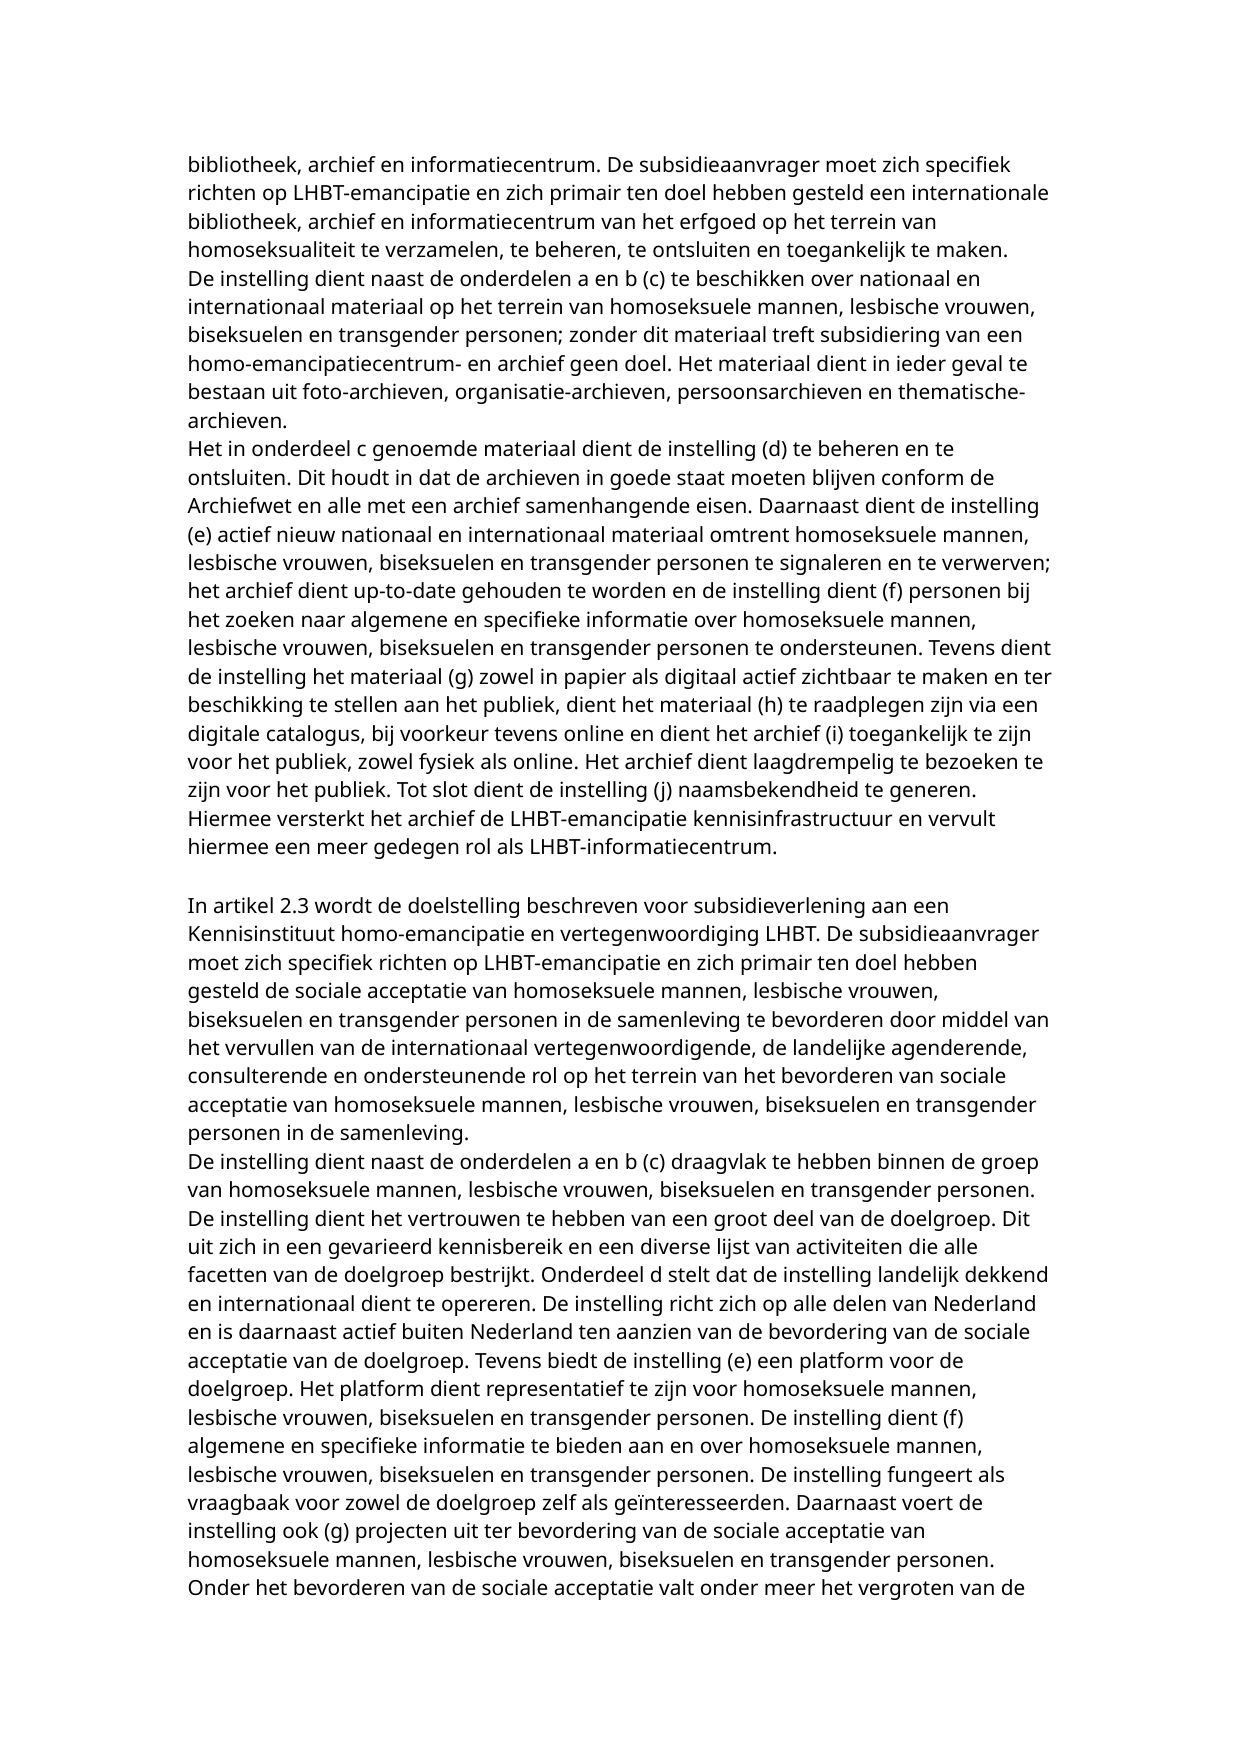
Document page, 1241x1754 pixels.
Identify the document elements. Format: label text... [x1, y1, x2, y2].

text Het in onderdeel c genoemde materiaal dient de instelling (d) te beheren en te ontsluiten. Dit houdt in dat de archieven in goede staat moeten blijven conform de Archiefwet en alle met een archief samenhangende eisen. Daarnaast dient de instelling (e) actief nieuw nationaal en internationaal materiaal omtrent homoseksuele mannen, lesbische vrouwen, biseksuelen en transgender personen te signaleren en te verwerven; het archief dient up-to-date gehouden te worden en de instelling dient (f) personen bij het zoeken naar algemene en specifieke informatie over homoseksuele mannen, lesbische vrouwen, biseksuelen en transgender personen te ondersteunen. Tevens dient de instelling het materiaal (g) zowel in papier als digitaal actief zichtbaar te maken en ter beschikking te stellen aan het publiek, dient het materiaal (h) te raadplegen zijn via een digitale catalogus, bij voorkeur tevens online en dient het archief (i) toegankelijk te zijn voor het publiek, zowel fysiek als online. Het archief dient laagdrempelig te bezoeken te zijn voor het publiek. Tot slot dient de instelling (j) naamsbekendheid te generen. Hiermee versterkt het archief de LHBT-emancipatie kennisinfrastructuur en vervult hiermee een meer gedegen rol als LHBT-informatiecentrum. [187, 434, 1053, 861]
text De instelling dient naast de onderdelen a en b (c) te beschikken over nationaal en internationaal materiaal op het terrein van homoseksuele mannen, lesbische vrouwen, biseksuelen en transgender personen; zonder dit materiaal treft subsidiering van een homo-emancipatiecentrum- en archief geen doel. Het materiaal dient in ieder geval te bestaan uit foto-archieven, organisatie-archieven, persoonsarchieven en thematische-archieven. [187, 264, 1053, 434]
text De instelling dient naast de onderdelen a en b (c) draagvlak te hebben binnen de groep van homoseksuele mannen, lesbische vrouwen, biseksuelen en transgender personen. De instelling dient het vertrouwen te hebben van een groot deel van de doelgroep. Dit uit zich in een gevarieerd kennisbereik en een diverse lijst van activiteiten die alle facetten van de doelgroep bestrijkt. Onderdeel d stelt dat de instelling landelijk dekkend en internationaal dient te opereren. De instelling richt zich op alle delen van Nederland en is daarnaast actief buiten Nederland ten aanzien van de bevordering van de sociale acceptatie van de doelgroep. Tevens biedt de instelling (e) een platform voor de doelgroep. Het platform dient representatief te zijn voor homoseksuele mannen, lesbische vrouwen, biseksuelen en transgender personen. De instelling dient (f) algemene en specifieke informatie te bieden aan en over homoseksuele mannen, lesbische vrouwen, biseksuelen en transgender personen. De instelling fungeert als vraagbaak voor zowel de doelgroep zelf als geïnteresseerden. Daarnaast voert de instelling ook (g) projecten uit ter bevordering van de sociale acceptatie van homoseksuele mannen, lesbische vrouwen, biseksuelen en transgender personen. Onder het bevorderen van de sociale acceptatie valt onder meer het vergroten van de [187, 1147, 1053, 1602]
text bibliotheek, archief en informatiecentrum. De subsidieaanvrager moet zich specifiek richten op LHBT-emancipatie en zich primair ten doel hebben gesteld een internationale bibliotheek, archief en informatiecentrum van het erfgoed op het terrein van homoseksualiteit te verzamelen, te beheren, te ontsluiten en toegankelijk te maken. [187, 150, 1053, 264]
text In artikel 2.3 wordt de doelstelling beschreven voor subsidieverlening aan een Kennisinstituut homo-emancipatie en vertegenwoordiging LHBT. De subsidieaanvrager moet zich specifiek richten op LHBT-emancipatie en zich primair ten doel hebben gesteld de sociale acceptatie van homoseksuele mannen, lesbische vrouwen, biseksuelen en transgender personen in de samenleving te bevorderen door middel van het vervullen van de internationaal vertegenwoordigende, de landelijke agenderende, consulterende en ondersteunende rol op het terrein van het bevorderen van sociale acceptatie van homoseksuele mannen, lesbische vrouwen, biseksuelen en transgender personen in de samenleving. [187, 891, 1053, 1147]
